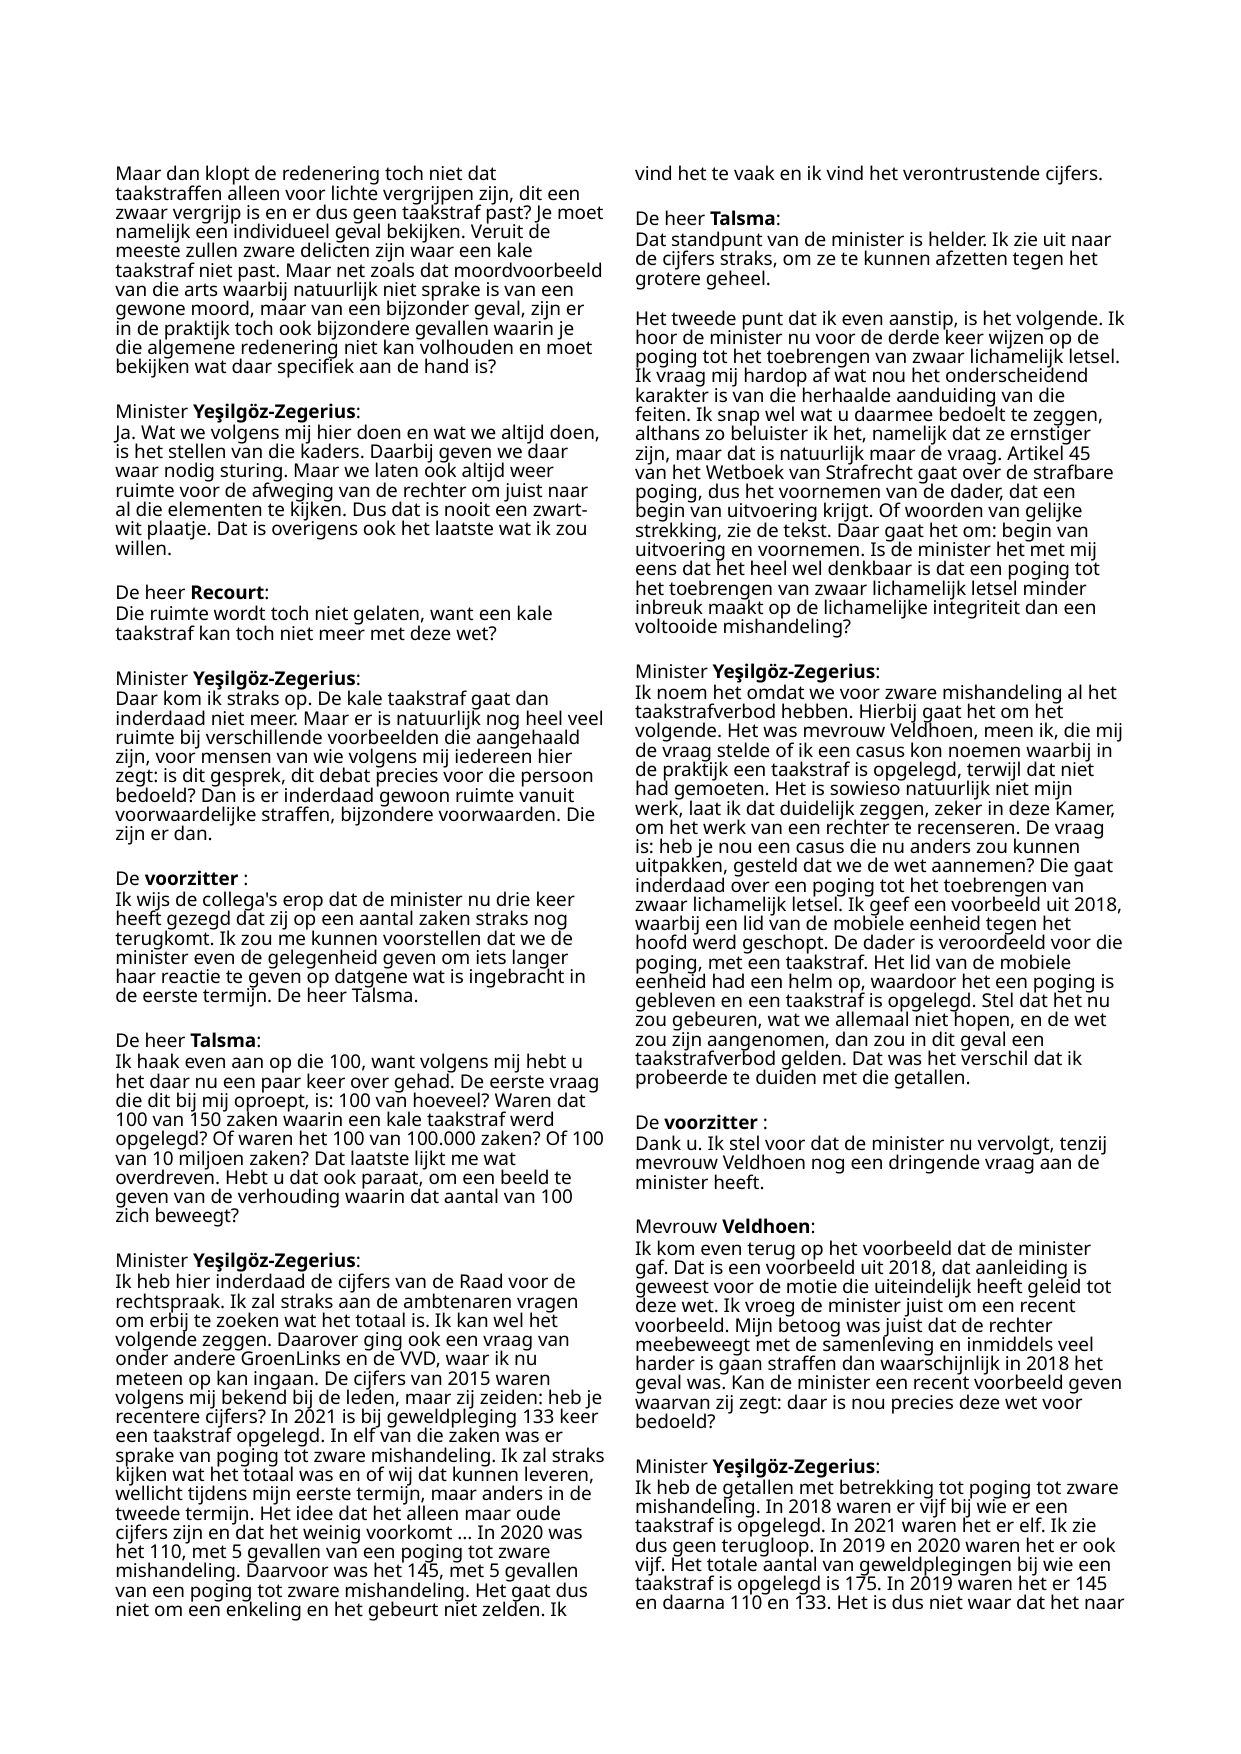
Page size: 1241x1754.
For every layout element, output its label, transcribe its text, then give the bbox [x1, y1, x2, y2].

text Die ruimte wordt toch niet gelaten, want een kale taakstraf kan toch niet meer met deze wet? [115, 605, 605, 644]
text Minister Yeşilgöz-Zegerius: [115, 1248, 605, 1273]
text Ik haak even aan op die 100, want volgens mij hebt u het daar nu een paar keer over gehad. De eerste vraag die dit bij mij oproept, is: 100 van hoeveel? Waren dat 100 van 150 zaken waarin een kale taakstraf werd opgelegd? Of waren het 100 van 100.000 zaken? Of 100 van 10 miljoen zaken? Dat laatste lijkt me wat overdreven. Hebt u dat ook paraat, om een beeld te geven van de verhouding waarin dat aantal van 100 zich beweegt? [115, 1053, 605, 1227]
text De heer Recourt: [115, 579, 605, 605]
text De heer Talsma: [115, 1028, 605, 1053]
text Ik heb de getallen met betrekking tot poging tot zware mishandeling. In 2018 waren er vijf bij wie er een taakstraf is opgelegd. In 2021 waren het er elf. Ik zie dus geen terugloop. In 2019 en 2020 waren het er ook vijf. Het totale aantal van geweldplegingen bij wie een taakstraf is opgelegd is 175. In 2019 waren het er 145 en daarna 110 en 133. Het is dus niet waar dat het naar [635, 1479, 1125, 1614]
text Daar kom ik straks op. De kale taakstraf gaat dan inderdaad niet meer. Maar er is natuurlijk nog heel veel ruimte bij verschillende voorbeelden die aangehaald zijn, voor mensen van wie volgens mij iedereen hier zegt: is dit gesprek, dit debat precies voor die persoon bedoeld? Dan is er inderdaad gewoon ruimte vanuit voorwaardelijke straffen, bijzondere voorwaarden. Die zijn er dan. [115, 690, 605, 844]
text Ik noem het omdat we voor zware mishandeling al het taakstrafverbod hebben. Hierbij gaat het om het volgende. Het was mevrouw Veldhoen, meen ik, die mij de vraag stelde of ik een casus kon noemen waarbij in de praktijk een taakstraf is opgelegd, terwijl dat niet had gemoeten. Het is sowieso natuurlijk niet mijn werk, laat ik dat duidelijk zeggen, zeker in deze Kamer, om het werk van een rechter te recenseren. De vraag is: heb je nou een casus die nu anders zou kunnen uitpakken, gesteld dat we de wet aannemen? Die gaat inderdaad over een poging tot het toebrengen van zwaar lichamelijk letsel. Ik geef een voorbeeld uit 2018, waarbij een lid van de mobiele eenheid tegen het hoofd werd geschopt. De dader is veroordeeld voor die poging, met een taakstraf. Het lid van de mobiele eenheid had een helm op, waardoor het een poging is gebleven en een taakstraf is opgelegd. Stel dat het nu zou gebeuren, wat we allemaal niet hopen, en de wet zou zijn aangenomen, dan zou in dit geval een taakstrafverbod gelden. Dat was het verschil dat ik probeerde te duiden met die getallen. [635, 684, 1125, 1088]
text De voorzitter : [115, 865, 605, 891]
text De voorzitter : [635, 1109, 1125, 1135]
text Minister Yeşilgöz-Zegerius: [115, 398, 605, 424]
text De heer Talsma: [635, 205, 1125, 231]
text Minister Yeşilgöz-Zegerius: [635, 1453, 1125, 1479]
text Mevrouw Veldhoen: [635, 1214, 1125, 1239]
text Dank u. Ik stel voor dat de minister nu vervolgt, tenzij mevrouw Veldhoen nog een dringende vraag aan de minister heeft. [635, 1135, 1125, 1193]
text Ja. Wat we volgens mij hier doen en wat we altijd doen, is het stellen van die kaders. Daarbij geven we daar waar nodig sturing. Maar we laten ook altijd weer ruimte voor de afweging van de rechter om juist naar al die elementen te kijken. Dus dat is nooit een zwart-wit plaatje. Dat is overigens ook het laatste wat ik zou willen. [115, 424, 605, 559]
text vind het te vaak en ik vind het verontrustende cijfers. [635, 165, 1125, 184]
text Dat standpunt van de minister is helder. Ik zie uit naar de cijfers straks, om ze te kunnen afzetten tegen het grotere geheel. [635, 231, 1125, 289]
text Maar dan klopt de redenering toch niet dat taakstraffen alleen voor lichte vergrijpen zijn, dit een zwaar vergrijp is en er dus geen taakstraf past? Je moet namelijk een individueel geval bekijken. Veruit de meeste zullen zware delicten zijn waar een kale taakstraf niet past. Maar net zoals dat moordvoorbeeld van die arts waarbij natuurlijk niet sprake is van een gewone moord, maar van een bijzonder geval, zijn er in de praktijk toch ook bijzondere gevallen waarin je die algemene redenering niet kan volhouden en moet bekijken wat daar specifiek aan de hand is? [115, 165, 605, 377]
text Minister Yeşilgöz-Zegerius: [115, 665, 605, 690]
text Minister Yeşilgöz-Zegerius: [635, 658, 1125, 684]
text Ik wijs de collega's erop dat de minister nu drie keer heeft gezegd dat zij op een aantal zaken straks nog terugkomt. Ik zou me kunnen voorstellen dat we de minister even de gelegenheid geven om iets langer haar reactie te geven op datgene wat is ingebracht in de eerste termijn. De heer Talsma. [115, 891, 605, 1007]
text Het tweede punt dat ik even aanstip, is het volgende. Ik hoor de minister nu voor de derde keer wijzen op de poging tot het toebrengen van zwaar lichamelijk letsel. Ik vraag mij hardop af wat nou het onderscheidend karakter is van die herhaalde aanduiding van die feiten. Ik snap wel wat u daarmee bedoelt te zeggen, althans zo beluister ik het, namelijk dat ze ernstiger zijn, maar dat is natuurlijk maar de vraag. Artikel 45 van het Wetboek van Strafrecht gaat over de strafbare poging, dus het voornemen van de dader, dat een begin van uitvoering krijgt. Of woorden van gelijke strekking, zie de tekst. Daar gaat het om: begin van uitvoering en voornemen. Is de minister het met mij eens dat het heel wel denkbaar is dat een poging tot het toebrengen van zwaar lichamelijk letsel minder inbreuk maakt op de lichamelijke integriteit dan een voltooide mishandeling? [635, 310, 1125, 637]
text Ik heb hier inderdaad de cijfers van de Raad voor de rechtspraak. Ik zal straks aan de ambtenaren vragen om erbij te zoeken wat het totaal is. Ik kan wel het volgende zeggen. Daarover ging ook een vraag van onder andere GroenLinks en de VVD, waar ik nu meteen op kan ingaan. De cijfers van 2015 waren volgens mij bekend bij de leden, maar zij zeiden: heb je recentere cijfers? In 2021 is bij geweldpleging 133 keer een taakstraf opgelegd. In elf van die zaken was er sprake van poging tot zware mishandeling. Ik zal straks kijken wat het totaal was en of wij dat kunnen leveren, wellicht tijdens mijn eerste termijn, maar anders in de tweede termijn. Het idee dat het alleen maar oude cijfers zijn en dat het weinig voorkomt ... In 2020 was het 110, met 5 gevallen van een poging tot zware mishandeling. Daarvoor was het 145, met 5 gevallen van een poging tot zware mishandeling. Het gaat dus niet om een enkeling en het gebeurt niet zelden. Ik [115, 1273, 605, 1620]
text Ik kom even terug op het voorbeeld dat de minister gaf. Dat is een voorbeeld uit 2018, dat aanleiding is geweest voor de motie die uiteindelijk heeft geleid tot deze wet. Ik vroeg de minister juist om een recent voorbeeld. Mijn betoog was juist dat de rechter meebeweegt met de samenleving en inmiddels veel harder is gaan straffen dan waarschijnlijk in 2018 het geval was. Kan de minister een recent voorbeeld geven waarvan zij zegt: daar is nou precies deze wet voor bedoeld? [635, 1239, 1125, 1432]
